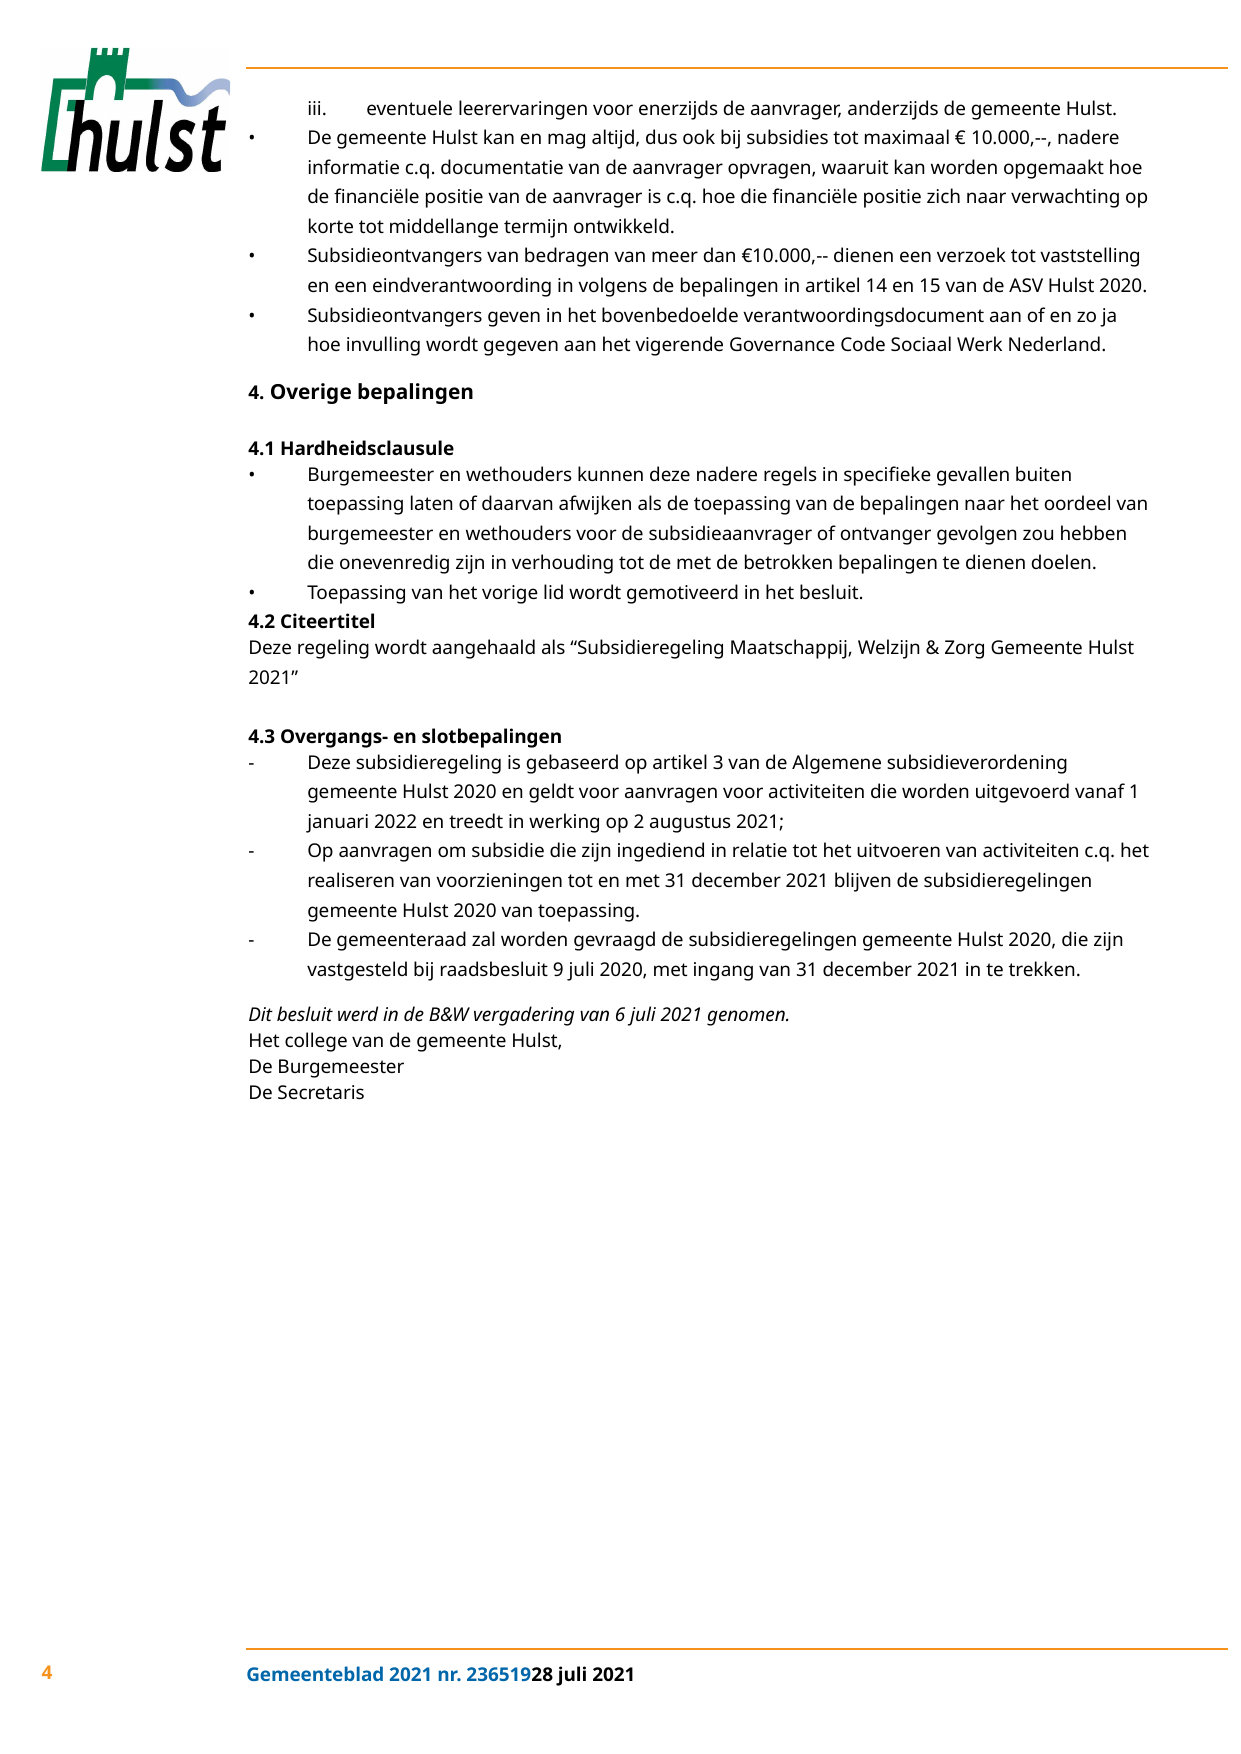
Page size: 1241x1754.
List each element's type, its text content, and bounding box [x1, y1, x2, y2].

list Subsidieontvangers geven in het bovenbedoelde verantwoordingsdocument aan of en zo ja hoe invulling wordt gegeven aan het vigerende Governance Code Sociaal Werk Nederland. [248, 302, 1152, 357]
text De Secretaris [248, 1079, 1152, 1104]
text De Burgemeester [248, 1053, 1152, 1079]
list Subsidieontvangers van bedragen van meer dan €10.000,-- dienen een verzoek tot vaststelling en een eindverantwoording in volgens de bepalingen in artikel 14 en 15 van de ASV Hulst 2020. [248, 243, 1152, 298]
list Burgemeester en wethouders kunnen deze nadere regels in specifieke gevallen buiten toepassing laten of daarvan afwijken als de toepassing van de bepalingen naar het oordeel van burgemeester en wethouders voor de subsidieaanvrager of ontvanger gevolgen zou hebben die onevenredig zijn in verhouding tot de met de betrokken bepalingen te dienen doelen. [248, 461, 1152, 575]
list Deze subsidieregeling is gebaseerd op artikel 3 van de Algemene subsidieverordening gemeente Hulst 2020 en geldt voor aanvragen voor activiteiten die worden uitgevoerd vanaf 1 januari 2022 en treedt in werking op 2 augustus 2021; [248, 749, 1152, 834]
text 4.3 Overgangs- en slotbepalingen [248, 723, 1152, 749]
list Op aanvragen om subsidie die zijn ingediend in relatie tot het uitvoeren van activiteiten c.q. het realiseren van voorzieningen tot en met 31 december 2021 blijven de subsidieregelingen gemeente Hulst 2020 van toepassing. [248, 838, 1152, 923]
text Het college van de gemeente Hulst, [248, 1027, 1152, 1053]
list De gemeente Hulst kan en mag altijd, dus ook bij subsidies tot maximaal € 10.000,--, nadere informatie c.q. documentatie van de aanvrager opvragen, waaruit kan worden opgemaakt hoe de financiële positie van de aanvrager is c.q. hoe die financiële positie zich naar verwachting op korte tot middellange termijn ontwikkeld. [248, 124, 1152, 239]
picture [41, 47, 231, 172]
list Toepassing van het vorige lid wordt gemotiveerd in het besluit. [248, 579, 1152, 605]
text Deze regeling wordt aangehaald als “Subsidieregeling Maatschappij, Welzijn & Zorg Gemeente Hulst 2021” [248, 634, 1152, 690]
text 4.2 Citeertitel [248, 609, 1152, 634]
list De gemeenteraad zal worden gevraagd de subsidieregelingen gemeente Hulst 2020, die zijn vastgesteld bij raadsbesluit 9 juli 2020, met ingang van 31 december 2021 in te trekken. [248, 926, 1152, 982]
text 4. Overige bepalingen [248, 377, 1152, 406]
text Dit besluit werd in de B&W vergadering van 6 juli 2021 genomen. [248, 1002, 1152, 1027]
text 4.1 Hardheidsclausule [248, 435, 1152, 461]
list eventuele leerervaringen voor enerzijds de aanvrager, anderzijds de gemeente Hulst. [307, 95, 1152, 121]
